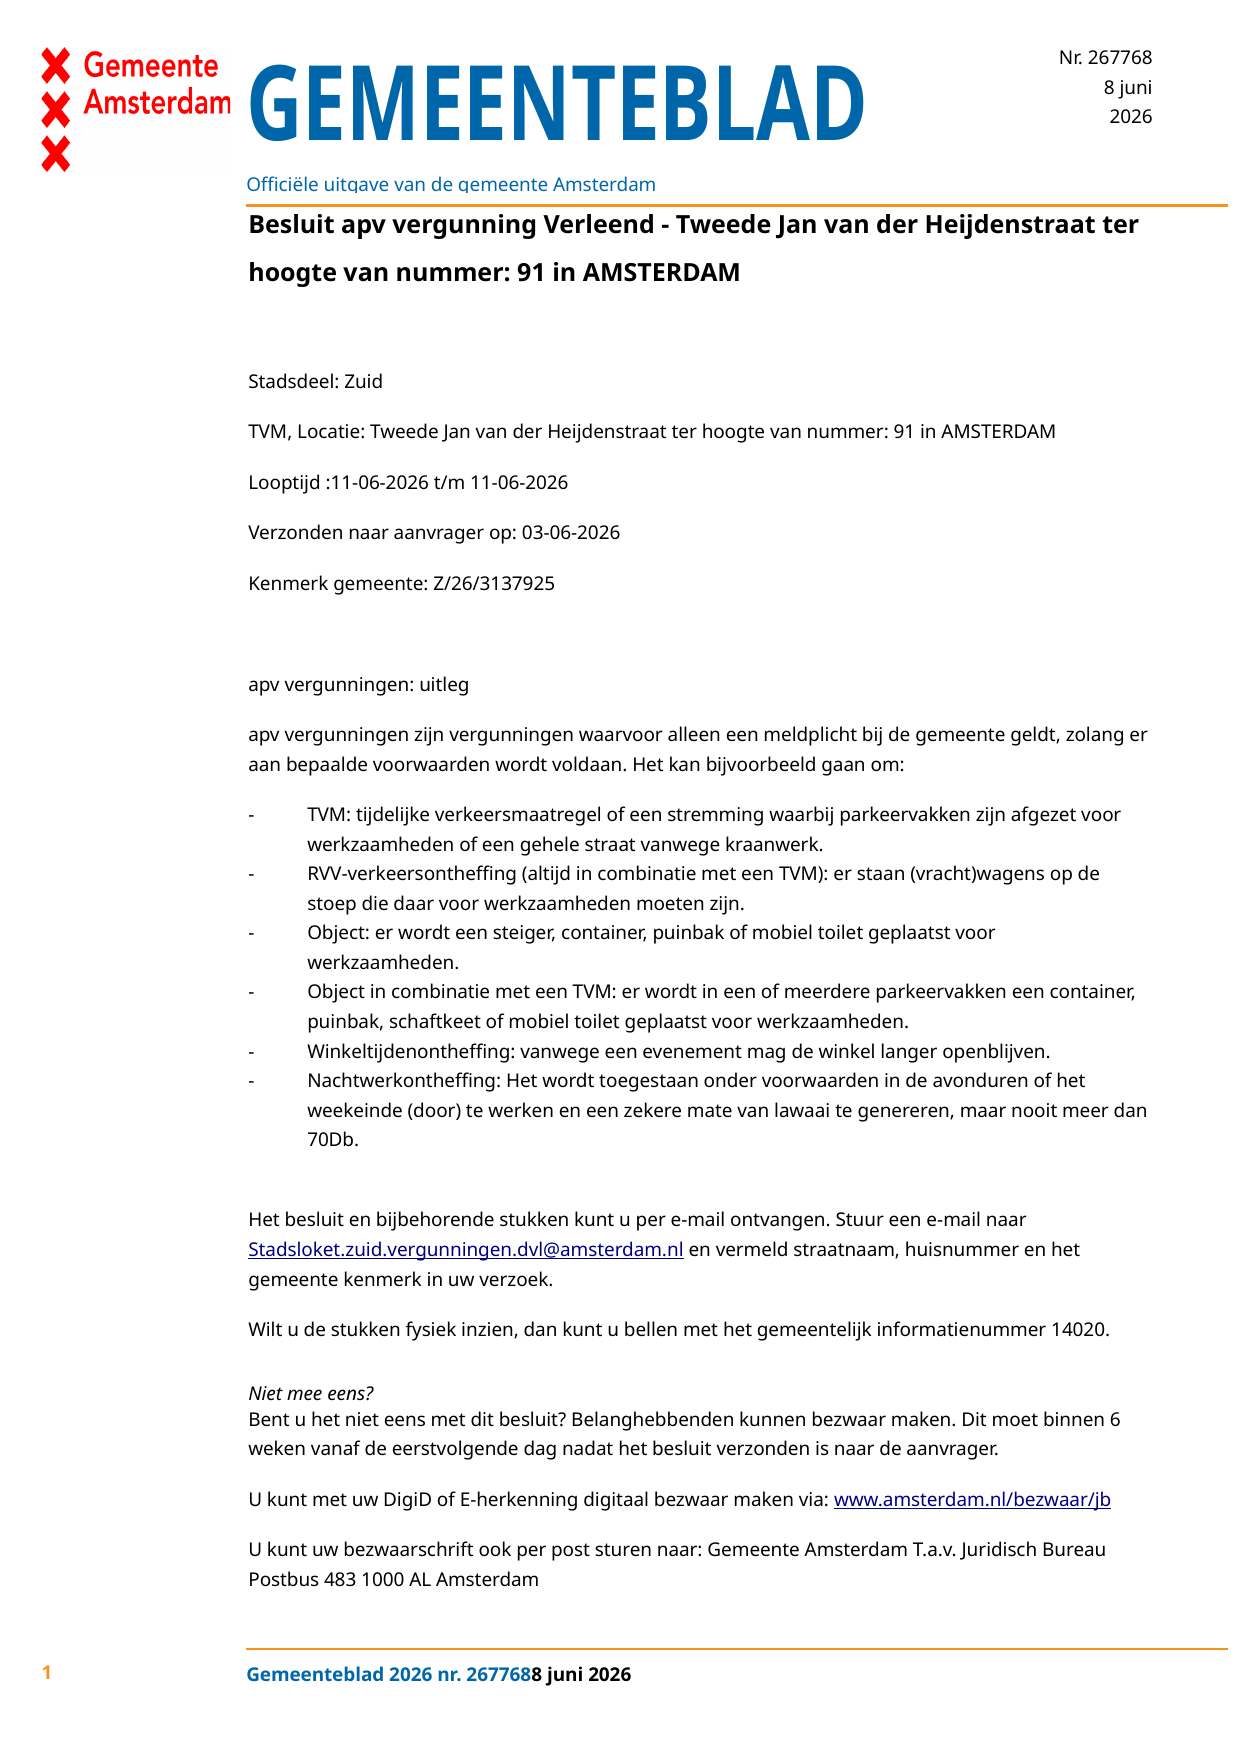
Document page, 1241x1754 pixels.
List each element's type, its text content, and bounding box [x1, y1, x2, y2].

text apv vergunningen: uitleg [248, 671, 1152, 697]
text Looptijd :11-06-2026 t/m 11-06-2026 [248, 469, 1152, 495]
text Wilt u de stukken fysiek inzien, dan kunt u bellen met het gemeentelijk informatienummer 14020. [248, 1316, 1152, 1342]
text Kenmerk gemeente: Z/26/3137925 [248, 570, 1152, 596]
text apv vergunningen zijn vergunningen waarvoor alleen een meldplicht bij de gemeente geldt, zolang er aan bepaalde voorwaarden wordt voldaan. Het kan bijvoorbeeld gaan om: [248, 721, 1152, 777]
text Stadsdeel: Zuid [248, 368, 1152, 394]
text Niet mee eens? [248, 1380, 1152, 1406]
list Object: er wordt een steiger, container, puinbak of mobiel toilet geplaatst voor werkzaamheden. [248, 919, 1152, 975]
text Het besluit en bijbehorende stukken kunt u per e-mail ontvangen. Stuur een e-mail naar Stadsloket.zuid.vergunningen.dvl@amsterdam.nl en vermeld straatnaam, huisnummer en het gemeente kenmerk in uw verzoek. [248, 1207, 1152, 1292]
text Besluit apv vergunning Verleend - Tweede Jan van der Heijdenstraat ter hoogte van nummer: 91 in AMSTERDAM [248, 207, 1152, 288]
list Winkeltijdenontheffing: vanwege een evenement mag de winkel langer openblijven. [248, 1038, 1152, 1064]
list RVV-verkeersontheffing (altijd in combinatie met een TVM): er staan (vracht)wagens op de stoep die daar voor werkzaamheden moeten zijn. [248, 860, 1152, 916]
text U kunt met uw DigiD of E-herkenning digitaal bezwaar maken via: www.amsterdam.nl/bezwaar/jb [248, 1486, 1152, 1512]
picture [41, 47, 231, 172]
text U kunt uw bezwaarschrift ook per post sturen naar: Gemeente Amsterdam T.a.v. Juridisch Bureau Postbus 483 1000 AL Amsterdam [248, 1536, 1152, 1592]
list TVM: tijdelijke verkeersmaatregel of een stremming waarbij parkeervakken zijn afgezet voor werkzaamheden of een gehele straat vanwege kraanwerk. [248, 801, 1152, 857]
text Verzonden naar aanvrager op: 03-06-2026 [248, 519, 1152, 545]
list Nachtwerkontheffing: Het wordt toegestaan onder voorwaarden in de avonduren of het weekeinde (door) te werken en een zekere mate van lawaai te genereren, maar nooit meer dan 70Db. [248, 1067, 1152, 1152]
text TVM, Locatie: Tweede Jan van der Heijdenstraat ter hoogte van nummer: 91 in AMSTERDAM [248, 419, 1152, 444]
list Object in combinatie met een TVM: er wordt in een of meerdere parkeervakken een container, puinbak, schaftkeet of mobiel toilet geplaatst voor werkzaamheden. [248, 979, 1152, 1034]
text Bent u het niet eens met dit besluit? Belanghebbenden kunnen bezwaar maken. Dit moet binnen 6 weken vanaf de eerstvolgende dag nadat het besluit verzonden is naar de aanvrager. [248, 1406, 1152, 1461]
